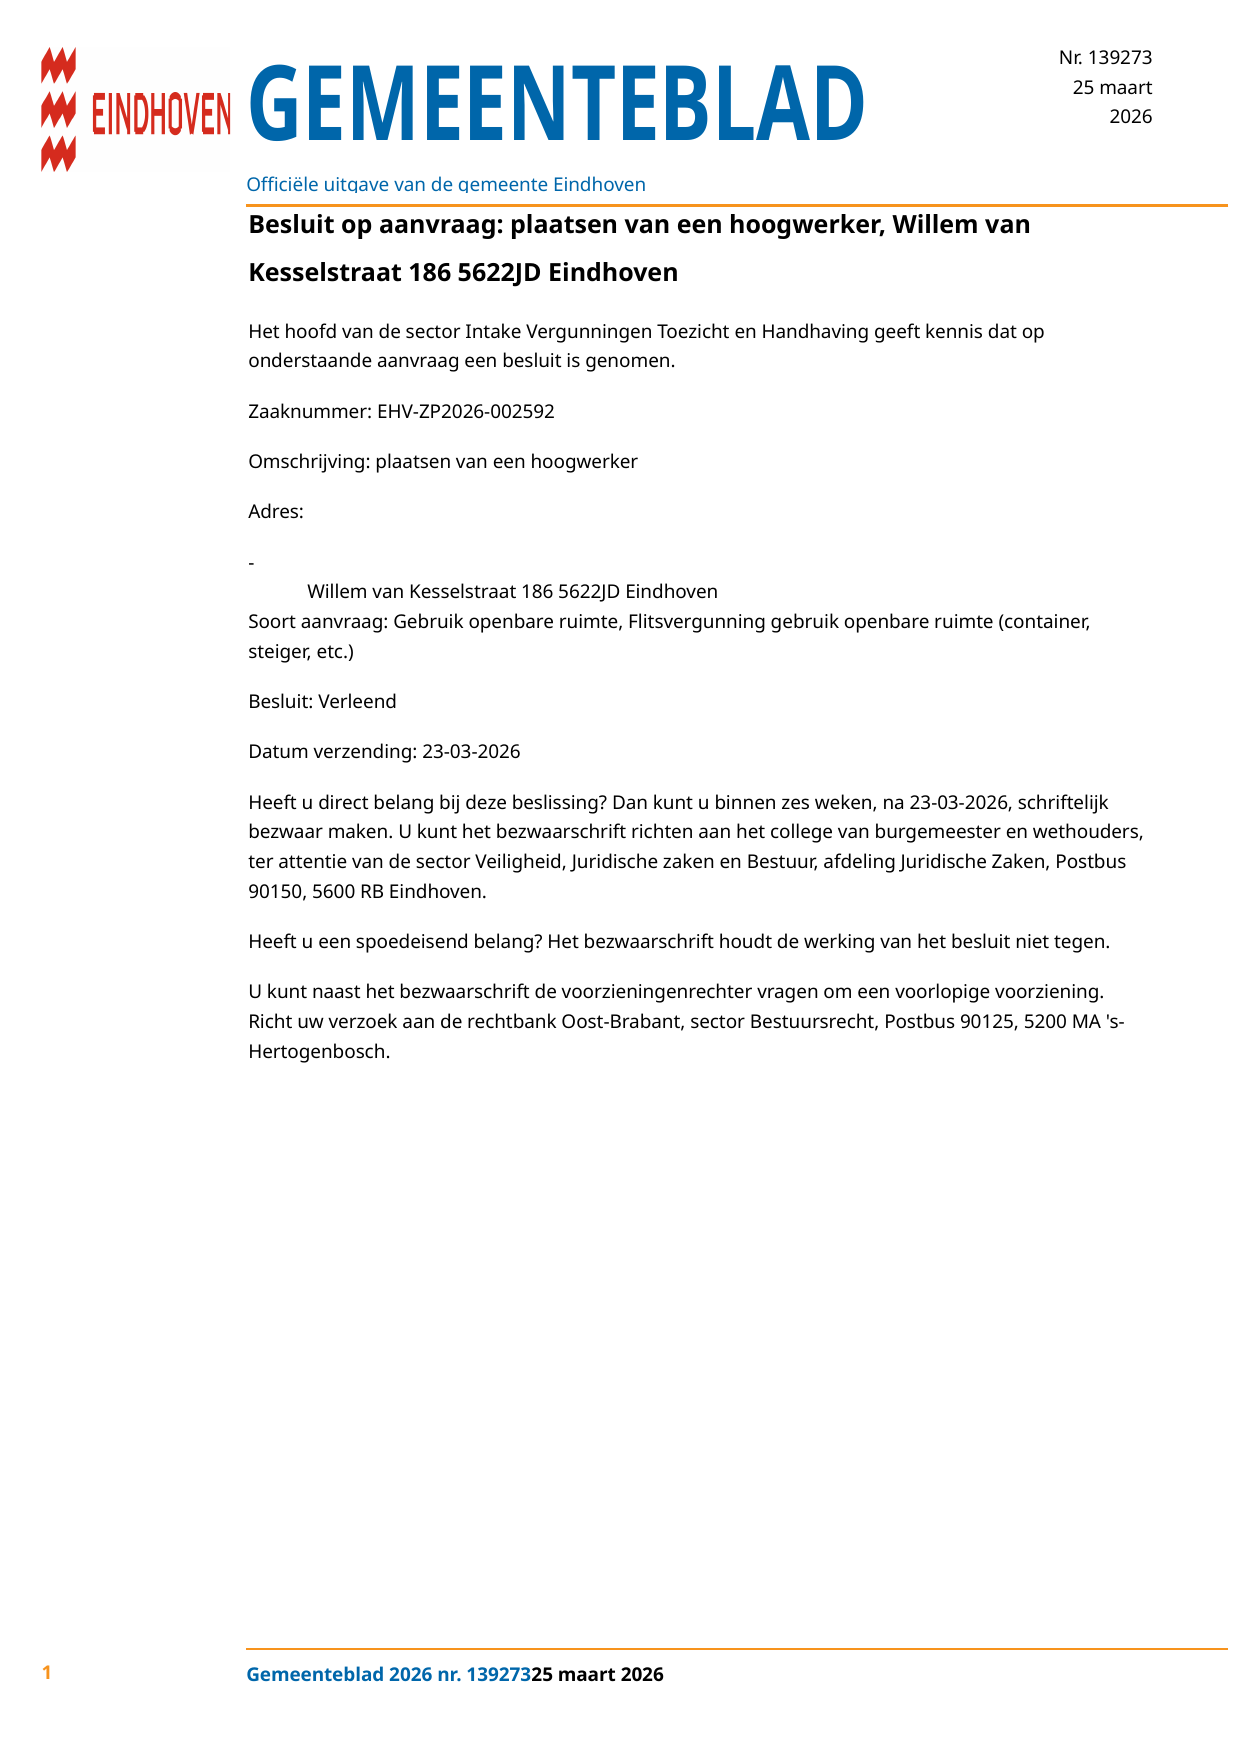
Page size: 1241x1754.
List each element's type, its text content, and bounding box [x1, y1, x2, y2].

text Soort aanvraag: Gebruik openbare ruimte, Flitsvergunning gebruik openbare ruimte (container, steiger, etc.) [248, 608, 1152, 664]
text Besluit op aanvraag: plaatsen van een hoogwerker, Willem van Kesselstraat 186 5622JD Eindhoven [248, 207, 1152, 288]
text Heeft u een spoedeisend belang? Het bezwaarschrift houdt de werking van het besluit niet tegen. [248, 928, 1152, 954]
list Willem van Kesselstraat 186 5622JD Eindhoven [248, 579, 1152, 604]
text Adres: [248, 499, 1152, 524]
text Datum verzending: 23-03-2026 [248, 739, 1152, 764]
text Zaaknummer: EHV-ZP2026-002592 [248, 398, 1152, 424]
picture [41, 47, 231, 172]
text Besluit: Verleend [248, 688, 1152, 714]
text U kunt naast het bezwaarschrift de voorzieningenrechter vragen om een voorlopige voorziening. Richt uw verzoek aan de rechtbank Oost-Brabant, sector Bestuursrecht, Postbus 90125, 5200 MA 's-Hertogenbosch. [248, 979, 1152, 1064]
text Omschrijving: plaatsen van een hoogwerker [248, 448, 1152, 474]
text Het hoofd van de sector Intake Vergunningen Toezicht en Handhaving geeft kennis dat op onderstaande aanvraag een besluit is genomen. [248, 318, 1152, 373]
text Heeft u direct belang bij deze beslissing? Dan kunt u binnen zes weken, na 23-03-2026, schriftelijk bezwaar maken. U kunt het bezwaarschrift richten aan het college van burgemeester en wethouders, ter attentie van de sector Veiligheid, Juridische zaken en Bestuur, afdeling Juridische Zaken, Postbus 90150, 5600 RB Eindhoven. [248, 789, 1152, 904]
